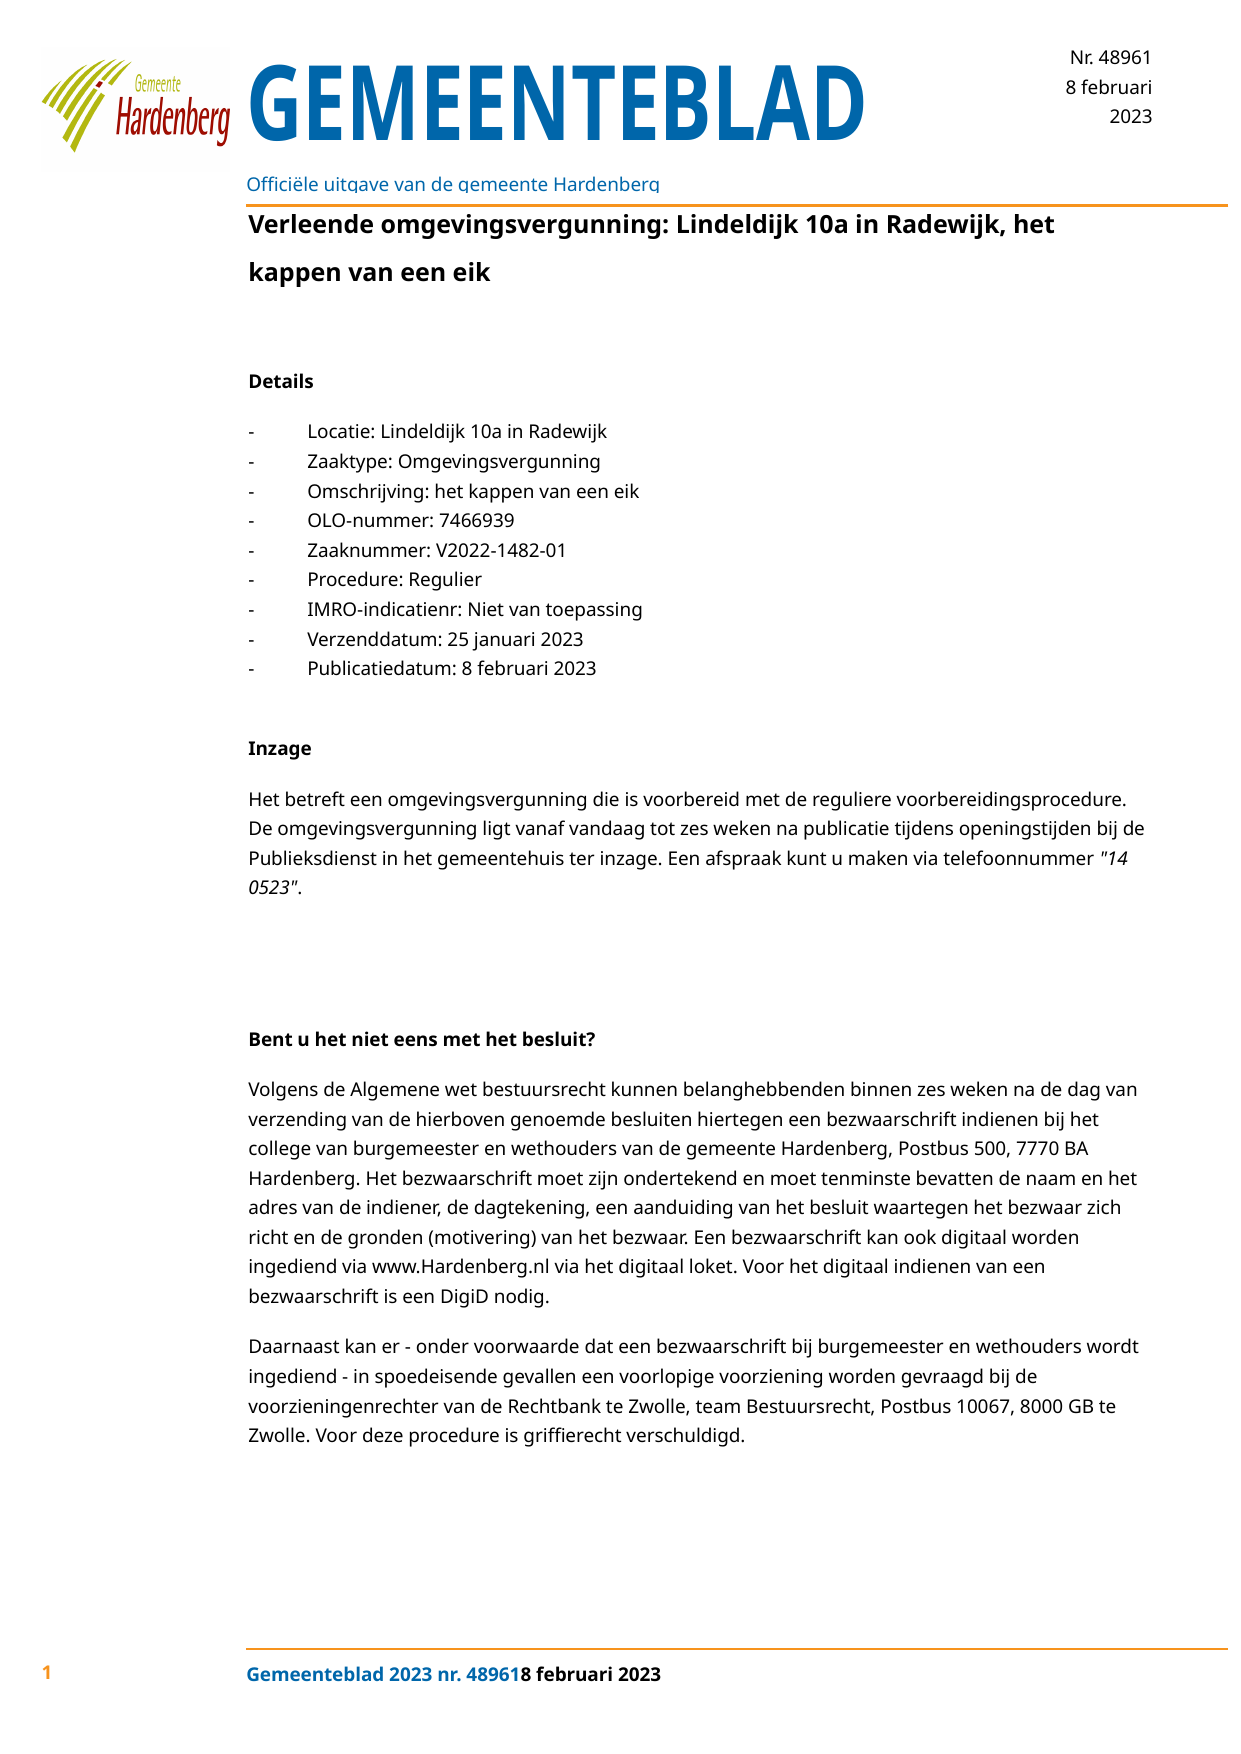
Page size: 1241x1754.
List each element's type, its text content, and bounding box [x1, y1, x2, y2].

list OLO-nummer: 7466939 [248, 507, 1152, 533]
list Zaaktype: Omgevingsvergunning [248, 448, 1152, 474]
list Omschrijving: het kappen van een eik [248, 478, 1152, 504]
text Het betreft een omgevingsvergunning die is voorbereid met de reguliere voorbereidingsprocedure. De omgevingsvergunning ligt vanaf vandaag tot zes weken na publicatie tijdens openingstijden bij de Publieksdienst in het gemeentehuis ter inzage. Een afspraak kunt u maken via telefoonnummer "14 0523". [248, 786, 1152, 900]
text Details [248, 368, 1152, 394]
list Procedure: Regulier [248, 567, 1152, 592]
list Zaaknummer: V2022-1482-01 [248, 537, 1152, 563]
text Verleende omgevingsvergunning: Lindeldijk 10a in Radewijk, het kappen van een eik [248, 207, 1152, 288]
picture [41, 47, 231, 172]
list Publicatiedatum: 8 februari 2023 [248, 655, 1152, 681]
list Locatie: Lindeldijk 10a in Radewijk [248, 419, 1152, 444]
text Volgens de Algemene wet bestuursrecht kunnen belanghebbenden binnen zes weken na de dag van verzending van de hierboven genoemde besluiten hiertegen een bezwaarschrift indienen bij het college van burgemeester en wethouders van de gemeente Hardenberg, Postbus 500, 7770 BA Hardenberg. Het bezwaarschrift moet zijn ondertekend en moet tenminste bevatten de naam en het adres van de indiener, de dagtekening, een aanduiding van het besluit waartegen het bezwaar zich richt en de gronden (motivering) van het bezwaar. Een bezwaarschrift kan ook digitaal worden ingediend via www.Hardenberg.nl via het digitaal loket. Voor het digitaal indienen van een bezwaarschrift is een DigiD nodig. [248, 1076, 1152, 1309]
text Daarnaast kan er - onder voorwaarde dat een bezwaarschrift bij burgemeester en wethouders wordt ingediend - in spoedeisende gevallen een voorlopige voorziening worden gevraagd bij de voorzieningenrechter van de Rechtbank te Zwolle, team Bestuursrecht, Postbus 10067, 8000 GB te Zwolle. Voor deze procedure is griffierecht verschuldigd. [248, 1334, 1152, 1448]
text Bent u het niet eens met het besluit? [248, 1026, 1152, 1052]
text Inzage [248, 735, 1152, 761]
list Verzenddatum: 25 januari 2023 [248, 626, 1152, 652]
list IMRO-indicatienr: Niet van toepassing [248, 596, 1152, 622]
